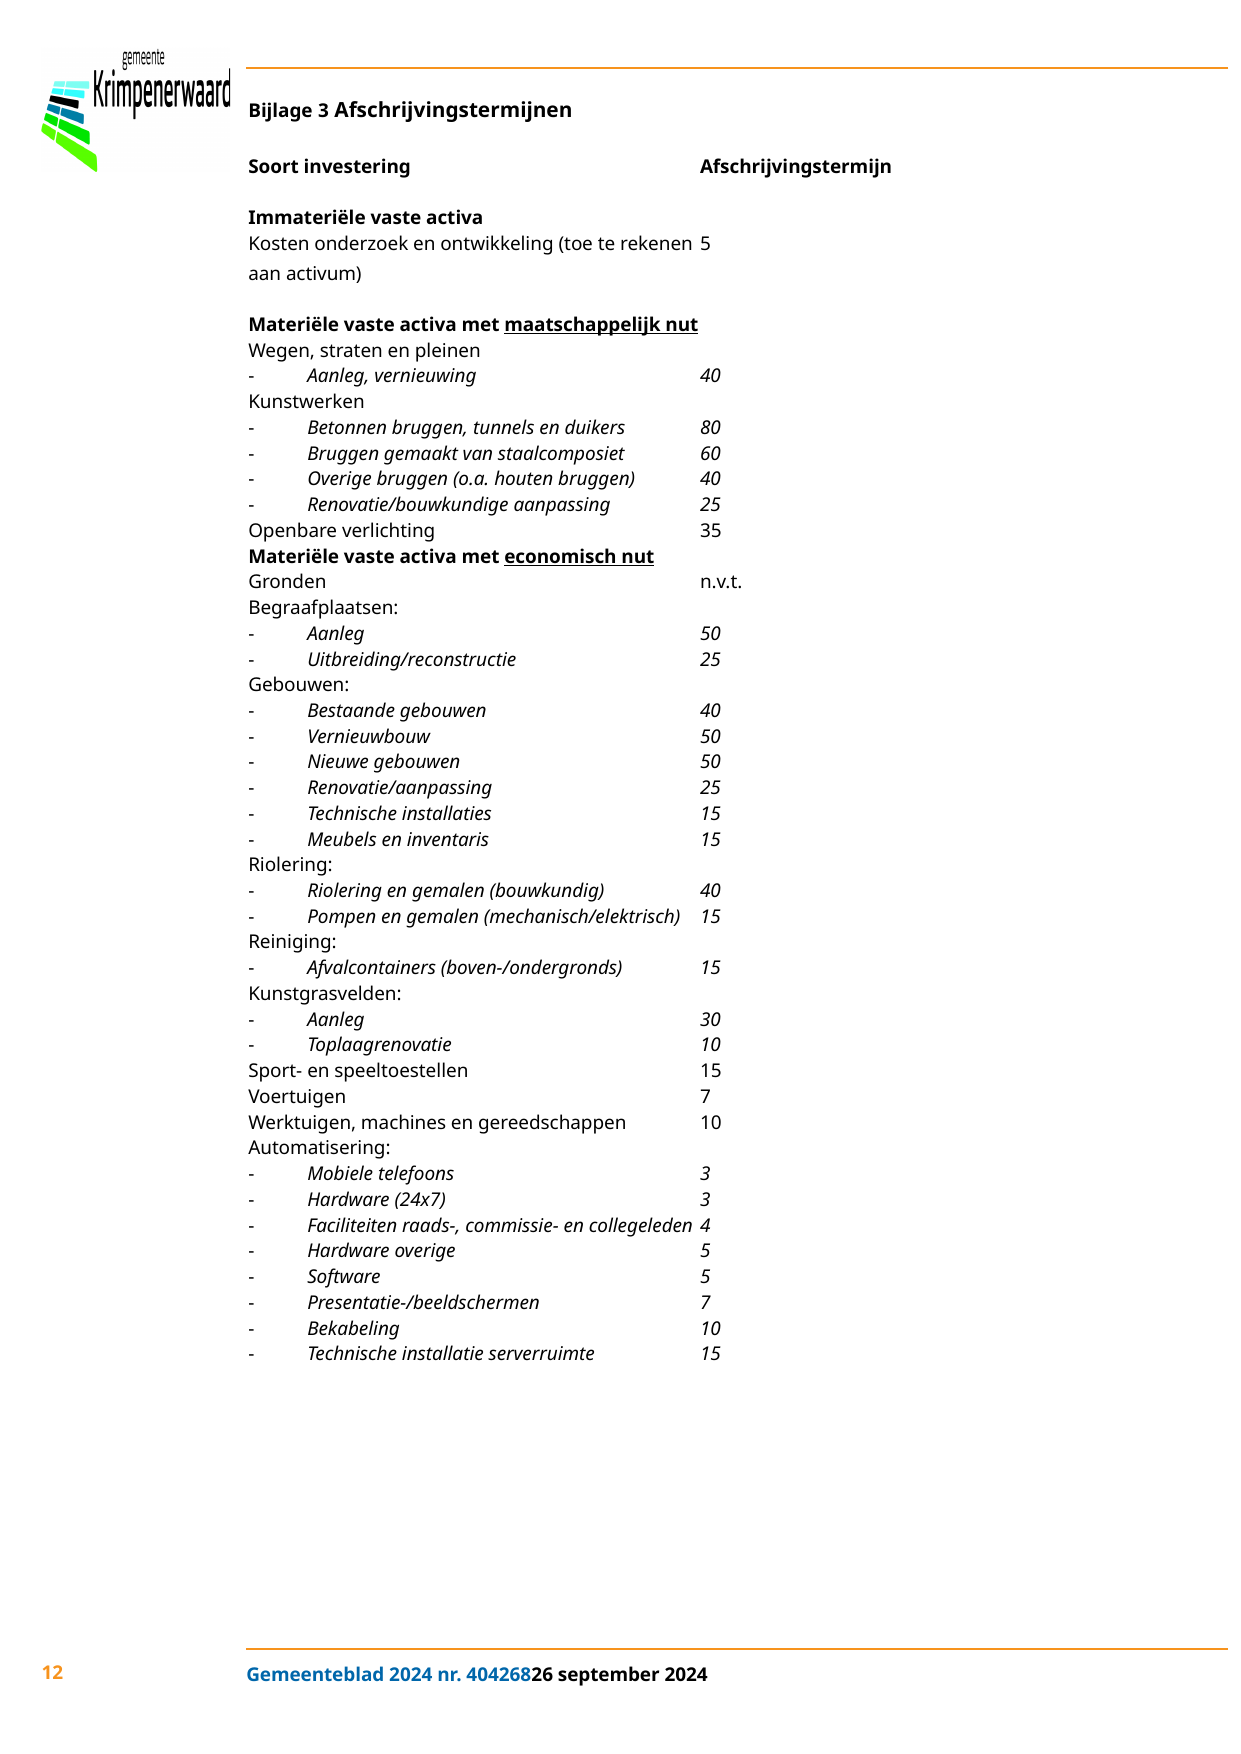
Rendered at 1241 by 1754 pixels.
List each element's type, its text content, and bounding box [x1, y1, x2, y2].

table_cell Renovatie/aanpassing [248, 774, 700, 800]
table_cell [700, 594, 1152, 620]
table_cell Overige bruggen (o.a. houten bruggen) [248, 466, 700, 491]
table_cell 15 [700, 1058, 1152, 1083]
table_cell 5 [700, 1238, 1152, 1263]
table_cell Riolering: [248, 852, 700, 877]
table_cell Immateriële vaste activa [248, 205, 700, 230]
table_cell [700, 980, 1152, 1006]
table_cell 15 [700, 800, 1152, 826]
table_cell Uitbreiding/reconstructie [248, 646, 700, 671]
table_cell Wegen, straten en pleinen [248, 337, 700, 363]
table_cell Gronden [248, 569, 700, 594]
table_cell 25 [700, 774, 1152, 800]
table_cell 10 [700, 1315, 1152, 1340]
table_cell 7 [700, 1289, 1152, 1315]
table_cell Bestaande gebouwen [248, 697, 700, 723]
table_cell 30 [700, 1006, 1152, 1032]
text Bijlage 3 Afschrijvingstermijnen [248, 95, 1152, 123]
table_cell 25 [700, 646, 1152, 671]
table_cell 40 [700, 697, 1152, 723]
table_cell Hardware overige [248, 1238, 700, 1263]
table_cell 25 [700, 491, 1152, 517]
table_cell [700, 179, 1152, 204]
table_cell 10 [700, 1109, 1152, 1134]
table_cell [700, 1135, 1152, 1160]
table_cell Pompen en gemalen (mechanisch/elektrisch) [248, 903, 700, 929]
table_cell [248, 179, 700, 204]
table_cell [700, 286, 1152, 311]
table_header Afschrijvingstermijn [700, 153, 1152, 179]
table_cell Afvalcontainers (boven-/ondergronds) [248, 955, 700, 980]
table_header Soort investering [248, 153, 700, 179]
picture [41, 47, 231, 172]
table_cell Werktuigen, machines en gereedschappen [248, 1109, 700, 1134]
table_cell [700, 311, 1152, 337]
table_cell [248, 286, 700, 311]
table_cell Toplaagrenovatie [248, 1032, 700, 1057]
table_cell Hardware (24x7) [248, 1186, 700, 1212]
table_cell Technische installaties [248, 800, 700, 826]
table_cell 50 [700, 620, 1152, 646]
table_cell 60 [700, 440, 1152, 466]
table_cell 50 [700, 723, 1152, 749]
table_cell 7 [700, 1083, 1152, 1109]
table_cell 5 [700, 1263, 1152, 1289]
table_cell [700, 929, 1152, 954]
table_cell n.v.t. [700, 569, 1152, 594]
table_cell [700, 543, 1152, 568]
table_cell Technische installatie serverruimte [248, 1340, 700, 1366]
table_cell Aanleg [248, 1006, 700, 1032]
table_cell 3 [700, 1160, 1152, 1186]
table_cell 10 [700, 1032, 1152, 1057]
table_cell Bruggen gemaakt van staalcomposiet [248, 440, 700, 466]
table_cell Materiële vaste activa met maatschappelijk nut [248, 311, 700, 337]
table_cell 15 [700, 1340, 1152, 1366]
table_cell Automatisering: [248, 1135, 700, 1160]
table_cell 35 [700, 517, 1152, 543]
table_cell Renovatie/bouwkundige aanpassing [248, 491, 700, 517]
table_cell Meubels en inventaris [248, 826, 700, 852]
table_cell [700, 337, 1152, 363]
table_cell 80 [700, 414, 1152, 440]
table_cell Kosten onderzoek en ontwikkeling (toe te rekenen aan activum) [248, 230, 700, 286]
table_cell Kunstgrasvelden: [248, 980, 700, 1006]
table_cell [700, 389, 1152, 414]
table_cell 50 [700, 749, 1152, 774]
table_cell Presentatie-/beeldschermen [248, 1289, 700, 1315]
table_cell Software [248, 1263, 700, 1289]
table_cell Riolering en gemalen (bouwkundig) [248, 877, 700, 903]
table_cell Sport- en speeltoestellen [248, 1058, 700, 1083]
table_cell Bekabeling [248, 1315, 700, 1340]
table_cell Aanleg [248, 620, 700, 646]
table_cell Aanleg, vernieuwing [248, 363, 700, 388]
table_cell 5 [700, 230, 1152, 286]
table_cell 15 [700, 826, 1152, 852]
table_cell Gebouwen: [248, 671, 700, 697]
table_cell Kunstwerken [248, 389, 700, 414]
table_cell 40 [700, 466, 1152, 491]
table_cell Nieuwe gebouwen [248, 749, 700, 774]
table_cell Voertuigen [248, 1083, 700, 1109]
table_cell Begraafplaatsen: [248, 594, 700, 620]
table_cell Reiniging: [248, 929, 700, 954]
table_cell Materiële vaste activa met economisch nut [248, 543, 700, 568]
table_cell 15 [700, 955, 1152, 980]
table_cell 3 [700, 1186, 1152, 1212]
table_cell Betonnen bruggen, tunnels en duikers [248, 414, 700, 440]
table_cell [700, 671, 1152, 697]
table_cell 15 [700, 903, 1152, 929]
table_cell Vernieuwbouw [248, 723, 700, 749]
table_cell [700, 205, 1152, 230]
table_cell Faciliteiten raads-, commissie- en collegeleden [248, 1212, 700, 1237]
table_cell 40 [700, 877, 1152, 903]
table_cell Openbare verlichting [248, 517, 700, 543]
table_cell Mobiele telefoons [248, 1160, 700, 1186]
table_cell 4 [700, 1212, 1152, 1237]
table_cell [700, 852, 1152, 877]
table_cell 40 [700, 363, 1152, 388]
